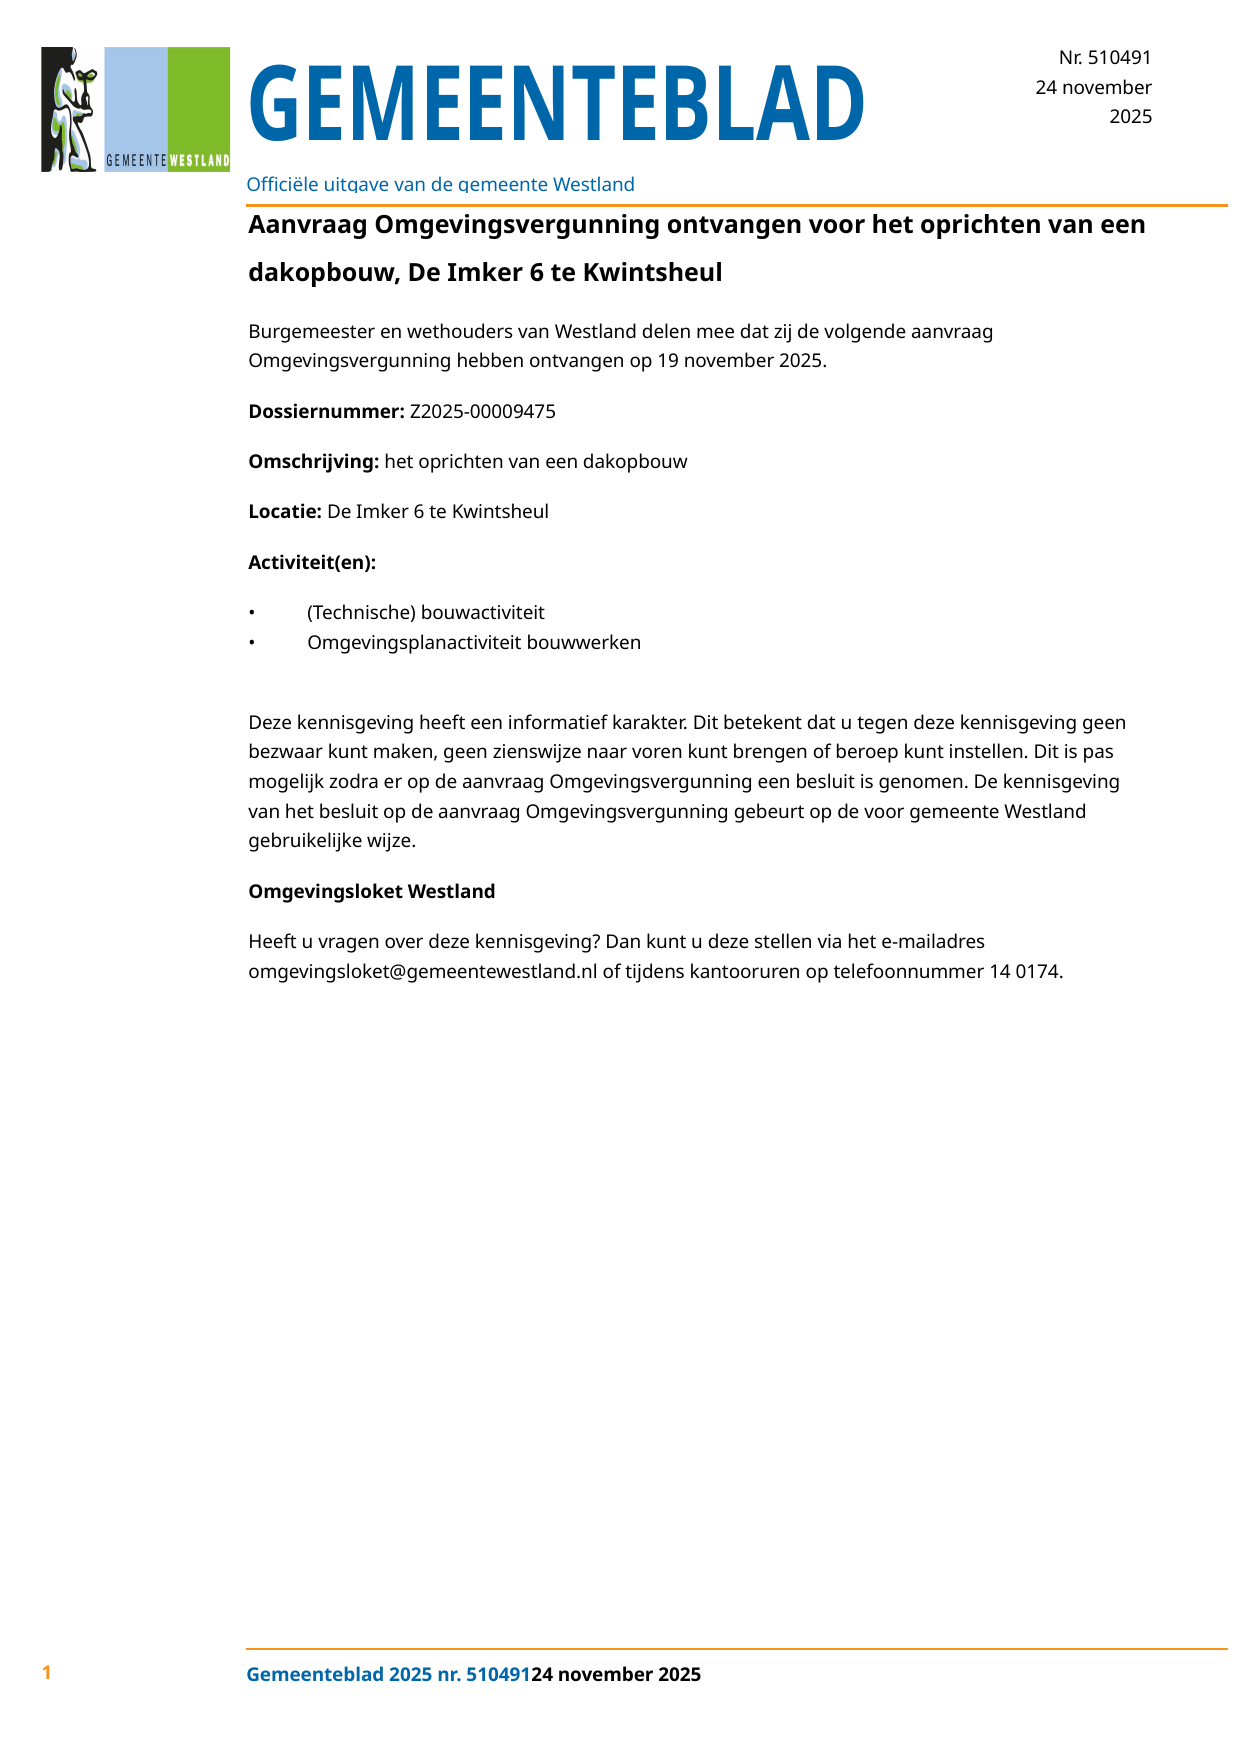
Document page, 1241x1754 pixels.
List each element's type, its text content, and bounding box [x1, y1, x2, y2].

text Locatie: De Imker 6 te Kwintsheul [248, 499, 1152, 524]
text Burgemeester en wethouders van Westland delen mee dat zij de volgende aanvraag Omgevingsvergunning hebben ontvangen op 19 november 2025. [248, 318, 1152, 373]
list (Technische) bouwactiviteit [248, 599, 1152, 625]
text Aanvraag Omgevingsvergunning ontvangen voor het oprichten van een dakopbouw, De Imker 6 te Kwintsheul [248, 207, 1152, 288]
text Heeft u vragen over deze kennisgeving? Dan kunt u deze stellen via het e-mailadres omgevingsloket@gemeentewestland.nl of tijdens kantooruren op telefoonnummer 14 0174. [248, 928, 1152, 984]
text Deze kennisgeving heeft een informatief karakter. Dit betekent dat u tegen deze kennisgeving geen bezwaar kunt maken, geen zienswijze naar voren kunt brengen of beroep kunt instellen. Dit is pas mogelijk zodra er op de aanvraag Omgevingsvergunning een besluit is genomen. De kennisgeving van het besluit op de aanvraag Omgevingsvergunning gebeurt op de voor gemeente Westland gebruikelijke wijze. [248, 709, 1152, 853]
picture [41, 47, 231, 172]
text Dossiernummer: Z2025-00009475 [248, 398, 1152, 424]
list Omgevingsplanactiviteit bouwwerken [248, 629, 1152, 655]
text Omschrijving: het oprichten van een dakopbouw [248, 448, 1152, 474]
text Omgevingsloket Westland [248, 878, 1152, 904]
text Activiteit(en): [248, 549, 1152, 575]
